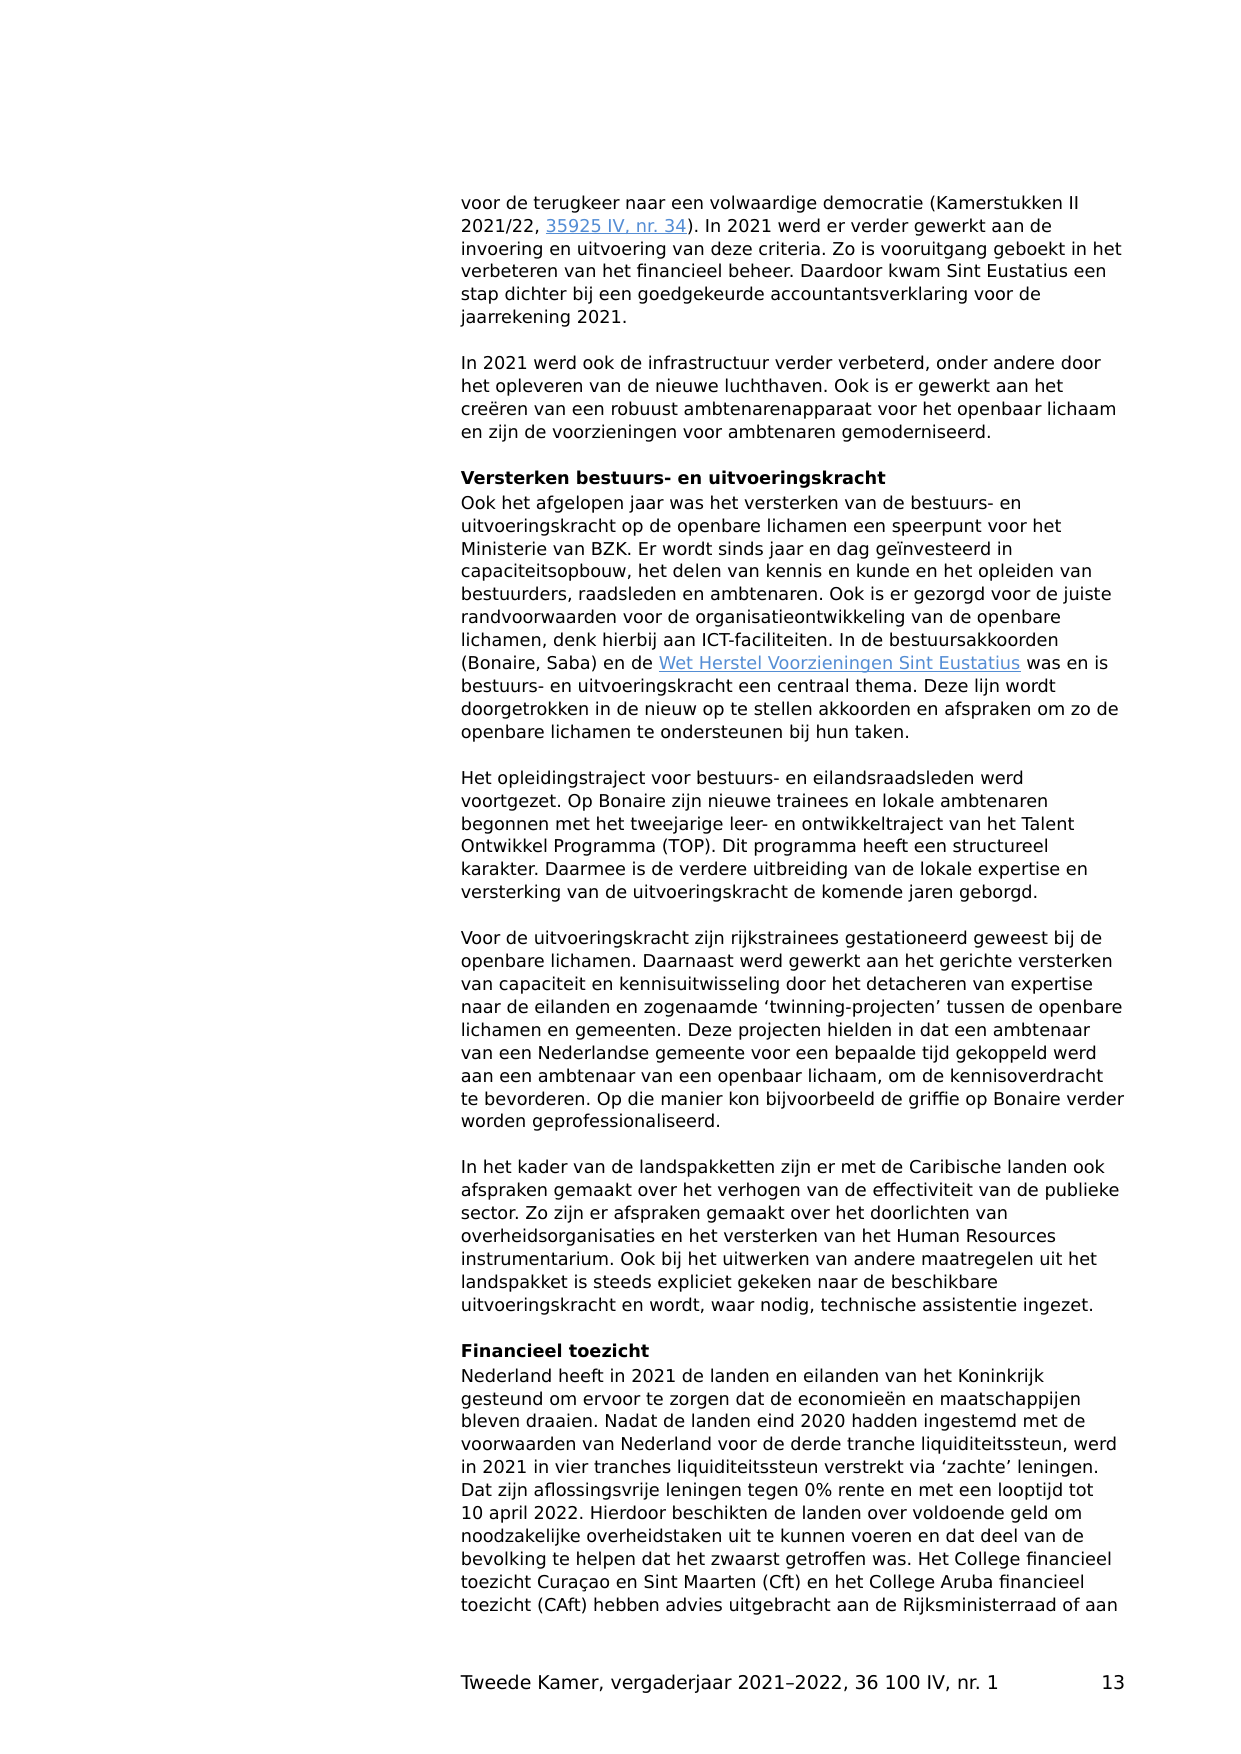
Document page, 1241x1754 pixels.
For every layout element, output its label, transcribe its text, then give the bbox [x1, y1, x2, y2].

text Financieel toezicht [461, 1339, 1125, 1362]
text In het kader van de landspakketten zijn er met de Caribische landen ook afspraken gemaakt over het verhogen van de effectiviteit van de publieke sector. Zo zijn er afspraken gemaakt over het doorlichten van overheidsorganisaties en het versterken van het Human Resources instrumentarium. Ook bij het uitwerken van andere maatregelen uit het landspakket is steeds expliciet gekeken naar de beschikbare uitvoeringskracht en wordt, waar nodig, technische assistentie ingezet. [461, 1155, 1125, 1316]
text Het opleidingstraject voor bestuurs- en eilandsraadsleden werd voortgezet. Op Bonaire zijn nieuwe trainees en lokale ambtenaren begonnen met het tweejarige leer- en ontwikkeltraject van het Talent Ontwikkel Programma (TOP). Dit programma heeft een structureel karakter. Daarmee is de verdere uitbreiding van de lokale expertise en versterking van de uitvoeringskracht de komende jaren geborgd. [461, 766, 1125, 903]
text voor de terugkeer naar een volwaardige democratie (Kamerstukken II 2021/22, 35925 IV, nr. 34). In 2021 werd er verder gewerkt aan de invoering en uitvoering van deze criteria. Zo is vooruitgang geboekt in het verbeteren van het financieel beheer. Daardoor kwam Sint Eustatius een stap dichter bij een goedgekeurde accountantsverklaring voor de jaarrekening 2021. [461, 191, 1125, 328]
text In 2021 werd ook de infrastructuur verder verbeterd, onder andere door het opleveren van de nieuwe luchthaven. Ook is er gewerkt aan het creëren van een robuust ambtenarenapparaat voor het openbaar lichaam en zijn de voorzieningen voor ambtenaren gemoderniseerd. [461, 351, 1125, 443]
text Nederland heeft in 2021 de landen en eilanden van het Koninkrijk gesteund om ervoor te zorgen dat de economieën en maatschappijen bleven draaien. Nadat de landen eind 2020 hadden ingestemd met de voorwaarden van Nederland voor de derde tranche liquiditeitssteun, werd in 2021 in vier tranches liquiditeitssteun verstrekt via ‘zachte’ leningen. Dat zijn aflossingsvrije leningen tegen 0% rente en met een looptijd tot 10 april 2022. Hierdoor beschikten de landen over voldoende geld om noodzakelijke overheidstaken uit te kunnen voeren en dat deel van de bevolking te helpen dat het zwaarst getroffen was. Het College financieel toezicht Curaçao en Sint Maarten (Cft) en het College Aruba financieel toezicht (CAft) hebben advies uitgebracht aan de Rijksministerraad of aan [461, 1364, 1125, 1616]
text Voor de uitvoeringskracht zijn rijkstrainees gestationeerd geweest bij de openbare lichamen. Daarnaast werd gewerkt aan het gerichte versterken van capaciteit en kennisuitwisseling door het detacheren van expertise naar de eilanden en zogenaamde ‘twinning-projecten’ tussen de openbare lichamen en gemeenten. Deze projecten hielden in dat een ambtenaar van een Nederlandse gemeente voor een bepaalde tijd gekoppeld werd aan een ambtenaar van een openbaar lichaam, om de kennisoverdracht te bevorderen. Op die manier kon bijvoorbeeld de griffie op Bonaire verder worden geprofessionaliseerd. [461, 926, 1125, 1132]
text Versterken bestuurs- en uitvoeringskracht [461, 466, 1125, 489]
text Ook het afgelopen jaar was het versterken van de bestuurs- en uitvoeringskracht op de openbare lichamen een speerpunt voor het Ministerie van BZK. Er wordt sinds jaar en dag geïnvesteerd in capaciteitsopbouw, het delen van kennis en kunde en het opleiden van bestuurders, raadsleden en ambtenaren. Ook is er gezorgd voor de juiste randvoorwaarden voor de organisatieontwikkeling van de openbare lichamen, denk hierbij aan ICT-faciliteiten. In de bestuursakkoorden (Bonaire, Saba) en de Wet Herstel Voorzieningen Sint Eustatius was en is bestuurs- en uitvoeringskracht een centraal thema. Deze lijn wordt doorgetrokken in de nieuw op te stellen akkoorden en afspraken om zo de openbare lichamen te ondersteunen bij hun taken. [461, 491, 1125, 743]
